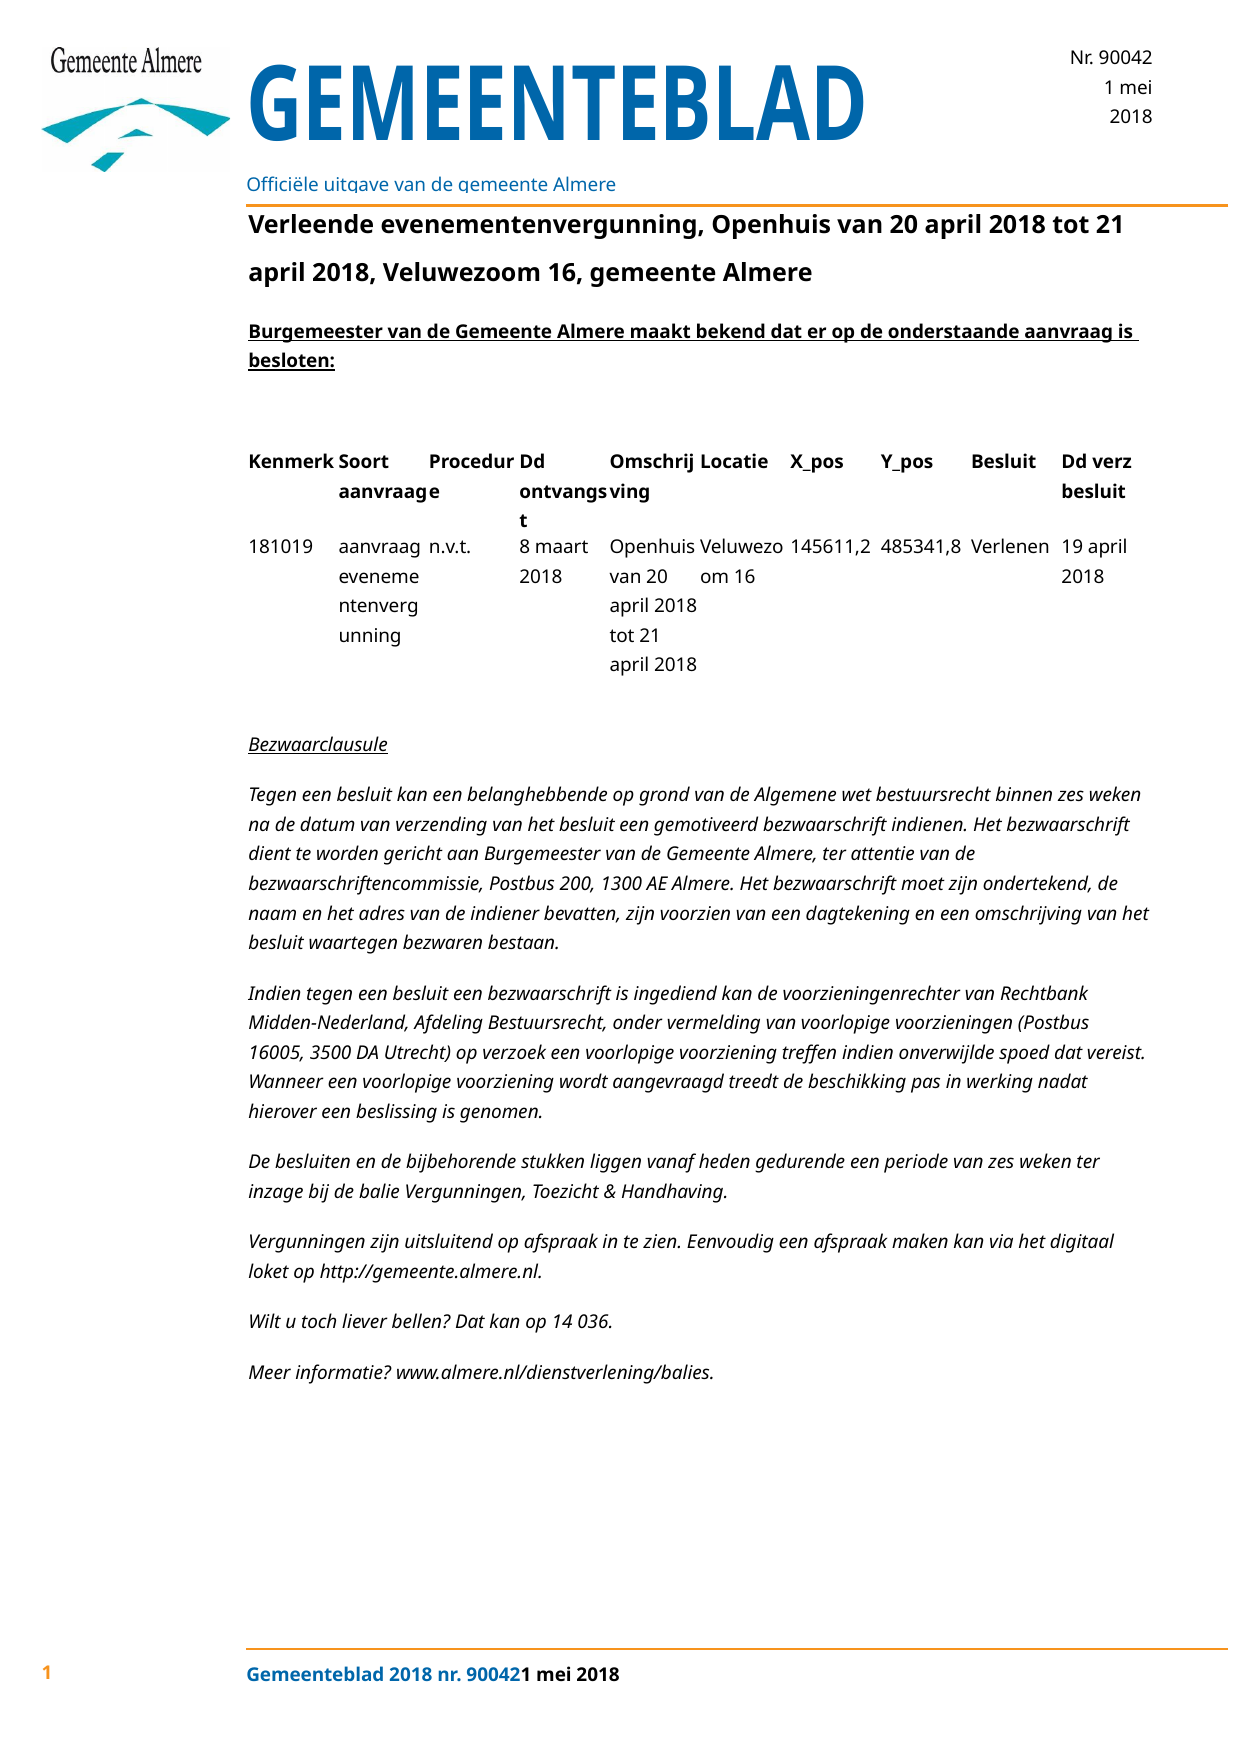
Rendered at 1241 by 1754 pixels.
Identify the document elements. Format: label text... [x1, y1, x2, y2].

text Burgemeester van de Gemeente Almere maakt bekend dat er op de onderstaande aanvraag is besloten: [248, 318, 1152, 373]
text Indien tegen een besluit een bezwaarschrift is ingediend kan de voorzieningenrechter van Rechtbank Midden-Nederland, Afdeling Bestuursrecht, onder vermelding van voorlopige voorzieningen (Postbus 16005, 3500 DA Utrecht) op verzoek een voorlopige voorziening treffen indien onverwijlde spoed dat vereist. Wanneer een voorlopige voorziening wordt aangevraagd treedt de beschikking pas in werking nadat hierover een beslissing is genomen. [248, 980, 1152, 1124]
text Bezwaarclausule [248, 731, 1152, 757]
text De besluiten en de bijbehorende stukken liggen vanaf heden gedurende een periode van zes weken ter inzage bij de balie Vergunningen, Toezicht & Handhaving. [248, 1148, 1152, 1204]
text Verleende evenementenvergunning, Openhuis van 20 april 2018 tot 21 april 2018, Veluwezoom 16, gemeente Almere [248, 207, 1152, 288]
table_cell Veluwezoom 16 [700, 533, 790, 677]
table_cell 485341,8 [881, 533, 971, 677]
table_header X_pos [790, 449, 881, 533]
text Meer informatie? www.almere.nl/dienstverlening/balies. [248, 1359, 1152, 1385]
table_header Y_pos [881, 449, 971, 533]
table_cell aanvraag evenementenvergunning [338, 533, 429, 677]
table_header Dd verz besluit [1061, 449, 1152, 533]
text Wilt u toch liever bellen? Dat kan op 14 036. [248, 1308, 1152, 1334]
table_cell 145611,2 [790, 533, 881, 677]
table_cell n.v.t. [429, 533, 519, 677]
table_cell 19 april 2018 [1061, 533, 1152, 677]
table_header Dd ontvangst [519, 449, 609, 533]
table_header Omschrijving [609, 449, 700, 533]
table_cell Verlenen [971, 533, 1061, 677]
picture [41, 47, 231, 172]
table_cell 181019 [248, 533, 338, 677]
table_header Soort aanvraag [338, 449, 429, 533]
table_header Kenmerk [248, 449, 338, 533]
text Tegen een besluit kan een belanghebbende op grond van de Algemene wet bestuursrecht binnen zes weken na de datum van verzending van het besluit een gemotiveerd bezwaarschrift indienen. Het bezwaarschrift dient te worden gericht aan Burgemeester van de Gemeente Almere, ter attentie van de bezwaarschriftencommissie, Postbus 200, 1300 AE Almere. Het bezwaarschrift moet zijn ondertekend, de naam en het adres van de indiener bevatten, zijn voorzien van een dagtekening en een omschrijving van het besluit waartegen bezwaren bestaan. [248, 781, 1152, 955]
table_cell 8 maart 2018 [519, 533, 609, 677]
table_header Besluit [971, 449, 1061, 533]
table_header Locatie [700, 449, 790, 533]
table_header Procedure [429, 449, 519, 533]
text Vergunningen zijn uitsluitend op afspraak in te zien. Eenvoudig een afspraak maken kan via het digitaal loket op http://gemeente.almere.nl. [248, 1228, 1152, 1284]
table_cell Openhuis van 20 april 2018 tot 21 april 2018 [609, 533, 700, 677]
